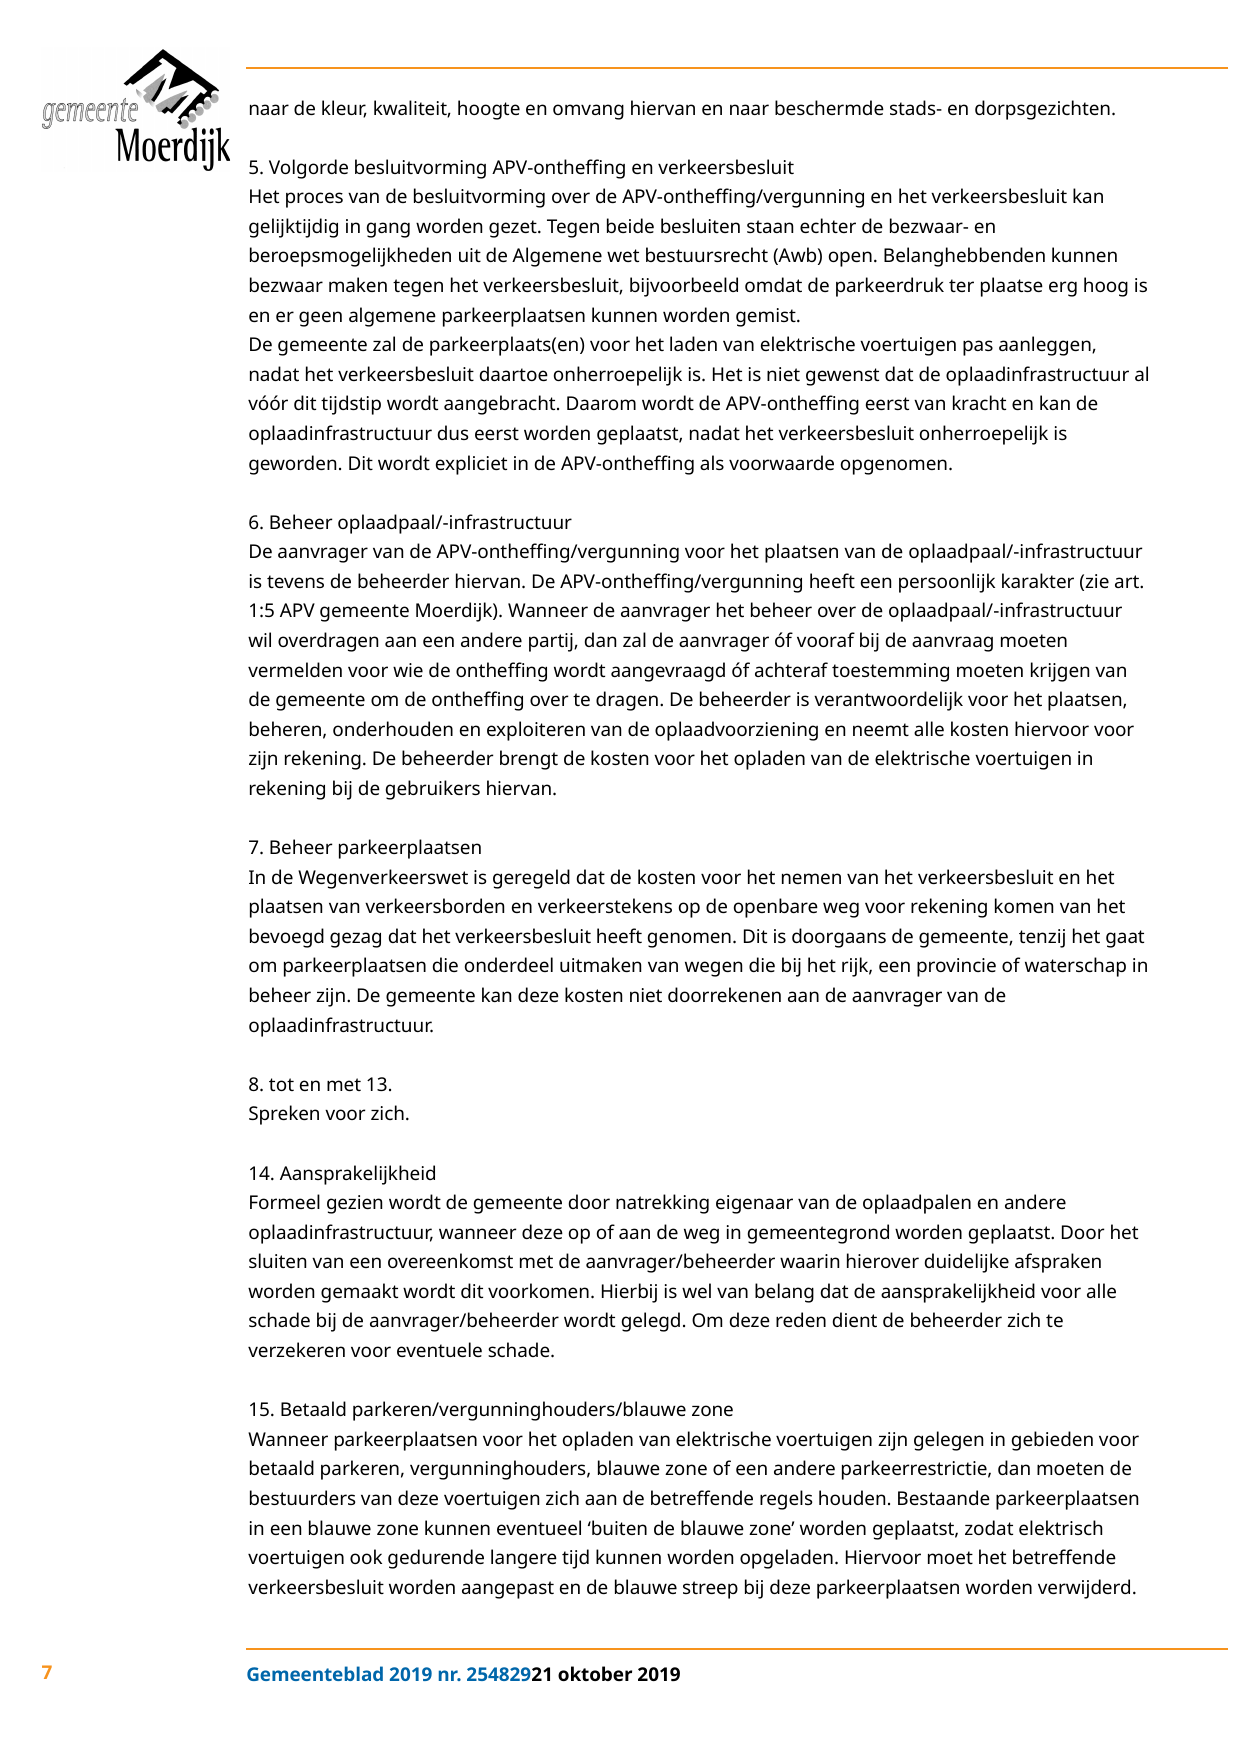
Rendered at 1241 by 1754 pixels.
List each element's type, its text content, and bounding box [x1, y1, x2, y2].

text 8. tot en met 13. [248, 1071, 1152, 1097]
text 15. Betaald parkeren/vergunninghouders/blauwe zone [248, 1396, 1152, 1422]
text De gemeente zal de parkeerplaats(en) voor het laden van elektrische voertuigen pas aanleggen, nadat het verkeersbesluit daartoe onherroepelijk is. Het is niet gewenst dat de oplaadinfrastructuur al vóór dit tijdstip wordt aangebracht. Daarom wordt de APV-ontheffing eerst van kracht en kan de oplaadinfrastructuur dus eerst worden geplaatst, nadat het verkeersbesluit onherroepelijk is geworden. Dit wordt expliciet in de APV-ontheffing als voorwaarde opgenomen. [248, 331, 1152, 476]
text In de Wegenverkeerswet is geregeld dat de kosten voor het nemen van het verkeersbesluit en het plaatsen van verkeersborden en verkeerstekens op de openbare weg voor rekening komen van het bevoegd gezag dat het verkeersbesluit heeft genomen. Dit is doorgaans de gemeente, tenzij het gaat om parkeerplaatsen die onderdeel uitmaken van wegen die bij het rijk, een provincie of waterschap in beheer zijn. De gemeente kan deze kosten niet doorrekenen aan de aanvrager van de oplaadinfrastructuur. [248, 864, 1152, 1038]
text De aanvrager van de APV-ontheffing/vergunning voor het plaatsen van de oplaadpaal/-infrastructuur is tevens de beheerder hiervan. De APV-ontheffing/vergunning heeft een persoonlijk karakter (zie art. 1:5 APV gemeente Moerdijk). Wanneer de aanvrager het beheer over de oplaadpaal/-infrastructuur wil overdragen aan een andere partij, dan zal de aanvrager óf vooraf bij de aanvraag moeten vermelden voor wie de ontheffing wordt aangevraagd óf achteraf toestemming moeten krijgen van de gemeente om de ontheffing over te dragen. De beheerder is verantwoordelijk voor het plaatsen, beheren, onderhouden en exploiteren van de oplaadvoorziening en neemt alle kosten hiervoor voor zijn rekening. De beheerder brengt de kosten voor het opladen van de elektrische voertuigen in rekening bij de gebruikers hiervan. [248, 538, 1152, 801]
text Spreken voor zich. [248, 1101, 1152, 1126]
picture [41, 47, 231, 172]
text 14. Aansprakelijkheid [248, 1160, 1152, 1186]
text Wanneer parkeerplaatsen voor het opladen van elektrische voertuigen zijn gelegen in gebieden voor betaald parkeren, vergunninghouders, blauwe zone of een andere parkeerrestrictie, dan moeten de bestuurders van deze voertuigen zich aan de betreffende regels houden. Bestaande parkeerplaatsen in een blauwe zone kunnen eventueel ‘buiten de blauwe zone’ worden geplaatst, zodat elektrisch voertuigen ook gedurende langere tijd kunnen worden opgeladen. Hiervoor moet het betreffende verkeersbesluit worden aangepast en de blauwe streep bij deze parkeerplaatsen worden verwijderd. [248, 1426, 1152, 1600]
text 7. Beheer parkeerplaatsen [248, 834, 1152, 860]
text 6. Beheer oplaadpaal/-infrastructuur [248, 509, 1152, 535]
text 5. Volgorde besluitvorming APV-ontheffing en verkeersbesluit [248, 154, 1152, 180]
text Het proces van de besluitvorming over de APV-ontheffing/vergunning en het verkeersbesluit kan gelijktijdig in gang worden gezet. Tegen beide besluiten staan echter de bezwaar- en beroepsmogelijkheden uit de Algemene wet bestuursrecht (Awb) open. Belanghebbenden kunnen bezwaar maken tegen het verkeersbesluit, bijvoorbeeld omdat de parkeerdruk ter plaatse erg hoog is en er geen algemene parkeerplaatsen kunnen worden gemist. [248, 183, 1152, 328]
text Formeel gezien wordt de gemeente door natrekking eigenaar van de oplaadpalen en andere oplaadinfrastructuur, wanneer deze op of aan de weg in gemeentegrond worden geplaatst. Door het sluiten van een overeenkomst met de aanvrager/beheerder waarin hierover duidelijke afspraken worden gemaakt wordt dit voorkomen. Hierbij is wel van belang dat de aansprakelijkheid voor alle schade bij de aanvrager/beheerder wordt gelegd. Om deze reden dient de beheerder zich te verzekeren voor eventuele schade. [248, 1189, 1152, 1363]
text naar de kleur, kwaliteit, hoogte en omvang hiervan en naar beschermde stads- en dorpsgezichten. [248, 95, 1152, 121]
